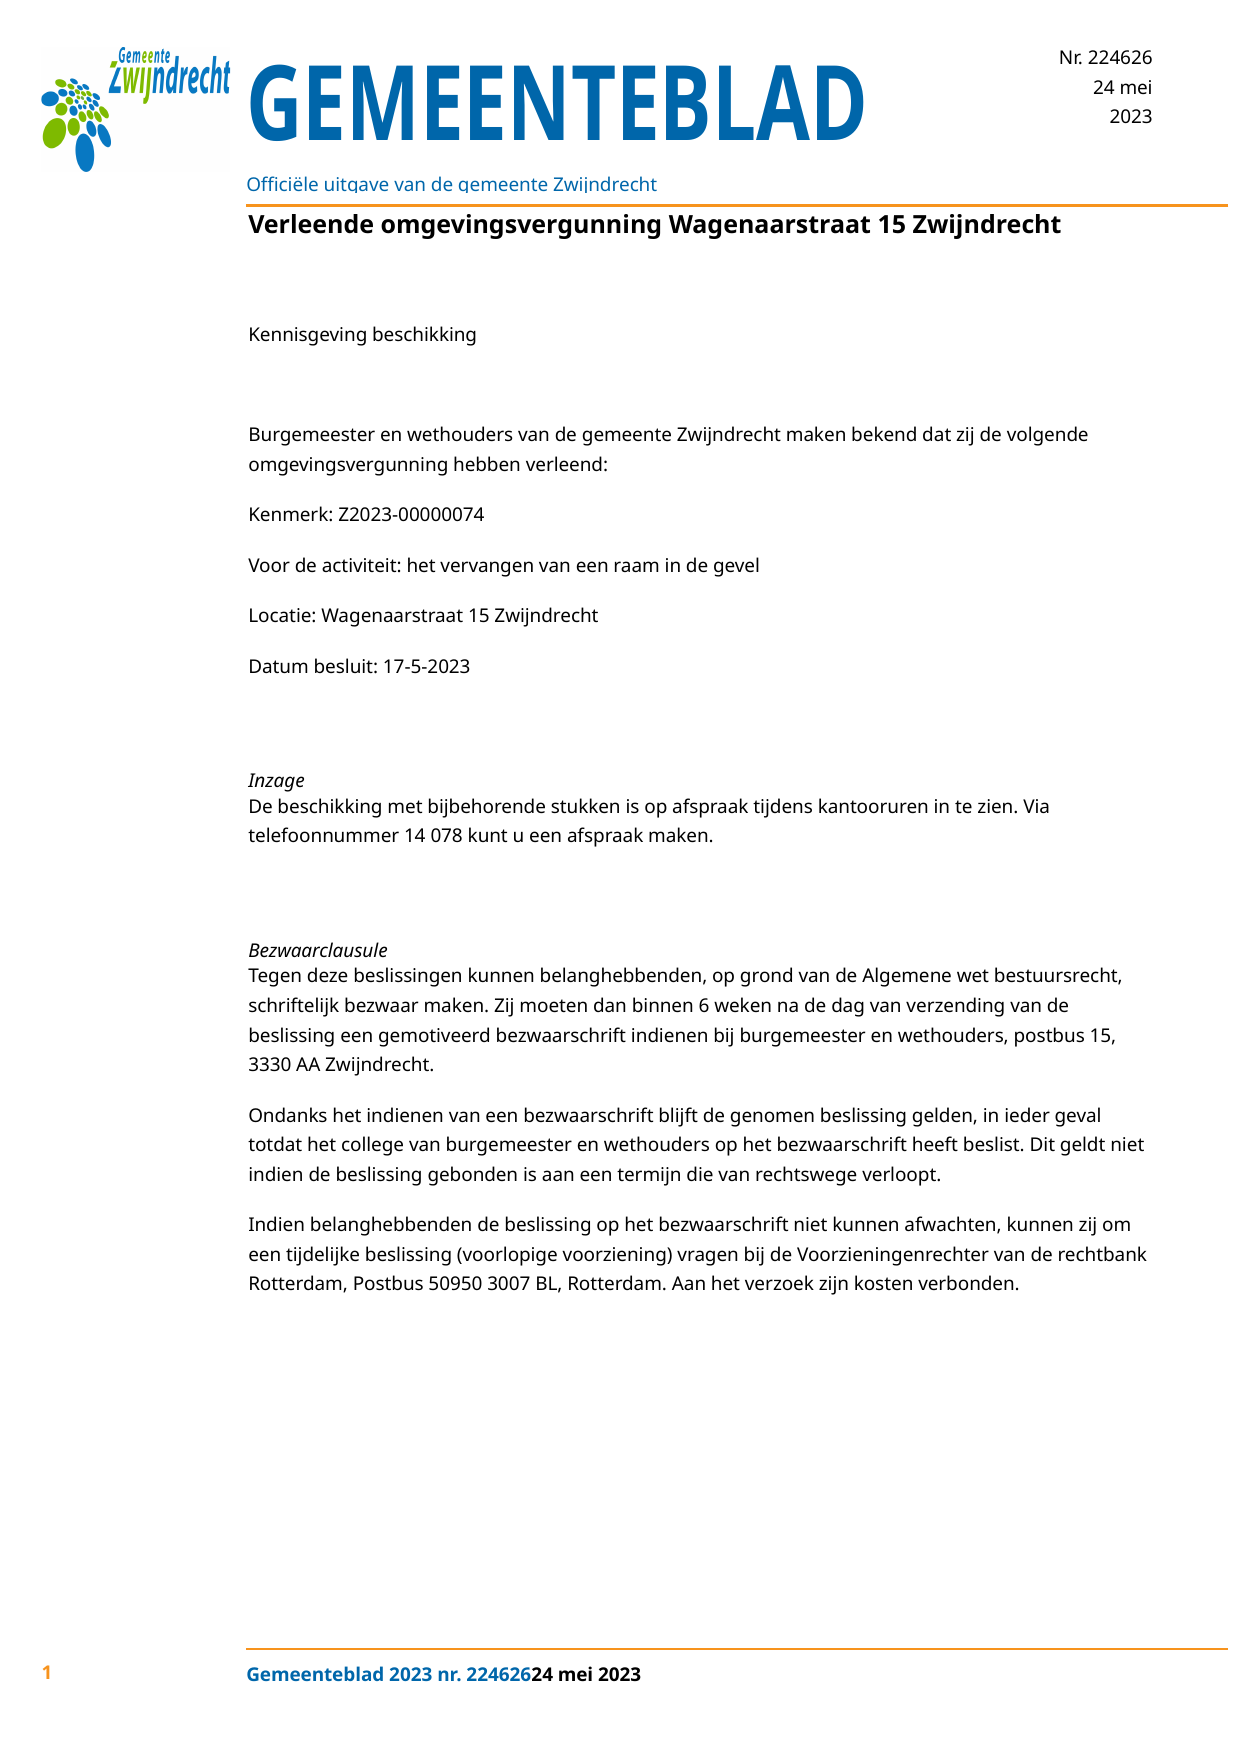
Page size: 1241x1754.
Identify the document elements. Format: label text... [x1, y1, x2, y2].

text Ondanks het indienen van een bezwaarschrift blijft de genomen beslissing gelden, in ieder geval totdat het college van burgemeester en wethouders op het bezwaarschrift heeft beslist. Dit geldt niet indien de beslissing gebonden is aan een termijn die van rechtswege verloopt. [248, 1102, 1152, 1187]
text Tegen deze beslissingen kunnen belanghebbenden, op grond van de Algemene wet bestuursrecht, schriftelijk bezwaar maken. Zij moeten dan binnen 6 weken na de dag van verzending van de beslissing een gemotiveerd bezwaarschrift indienen bij burgemeester en wethouders, postbus 15, 3330 AA Zwijndrecht. [248, 963, 1152, 1077]
text Bezwaarclausule [248, 937, 1152, 963]
text Kennisgeving beschikking [248, 321, 1152, 346]
text Voor de activiteit: het vervangen van een raam in de gevel [248, 552, 1152, 578]
text Inzage [248, 767, 1152, 793]
text De beschikking met bijbehorende stukken is op afspraak tijdens kantooruren in te zien. Via telefoonnummer 14 078 kunt u een afspraak maken. [248, 793, 1152, 848]
text Kenmerk: Z2023-00000074 [248, 502, 1152, 527]
text Verleende omgevingsvergunning Wagenaarstraat 15 Zwijndrecht [248, 207, 1152, 241]
picture [41, 47, 231, 172]
text Burgemeester en wethouders van de gemeente Zwijndrecht maken bekend dat zij de volgende omgevingsvergunning hebben verleend: [248, 422, 1152, 477]
text Locatie: Wagenaarstraat 15 Zwijndrecht [248, 602, 1152, 628]
text Indien belanghebbenden de beslissing op het bezwaarschrift niet kunnen afwachten, kunnen zij om een tijdelijke beslissing (voorlopige voorziening) vragen bij de Voorzieningenrechter van de rechtbank Rotterdam, Postbus 50950 3007 BL, Rotterdam. Aan het verzoek zijn kosten verbonden. [248, 1211, 1152, 1296]
text Datum besluit: 17-5-2023 [248, 653, 1152, 678]
